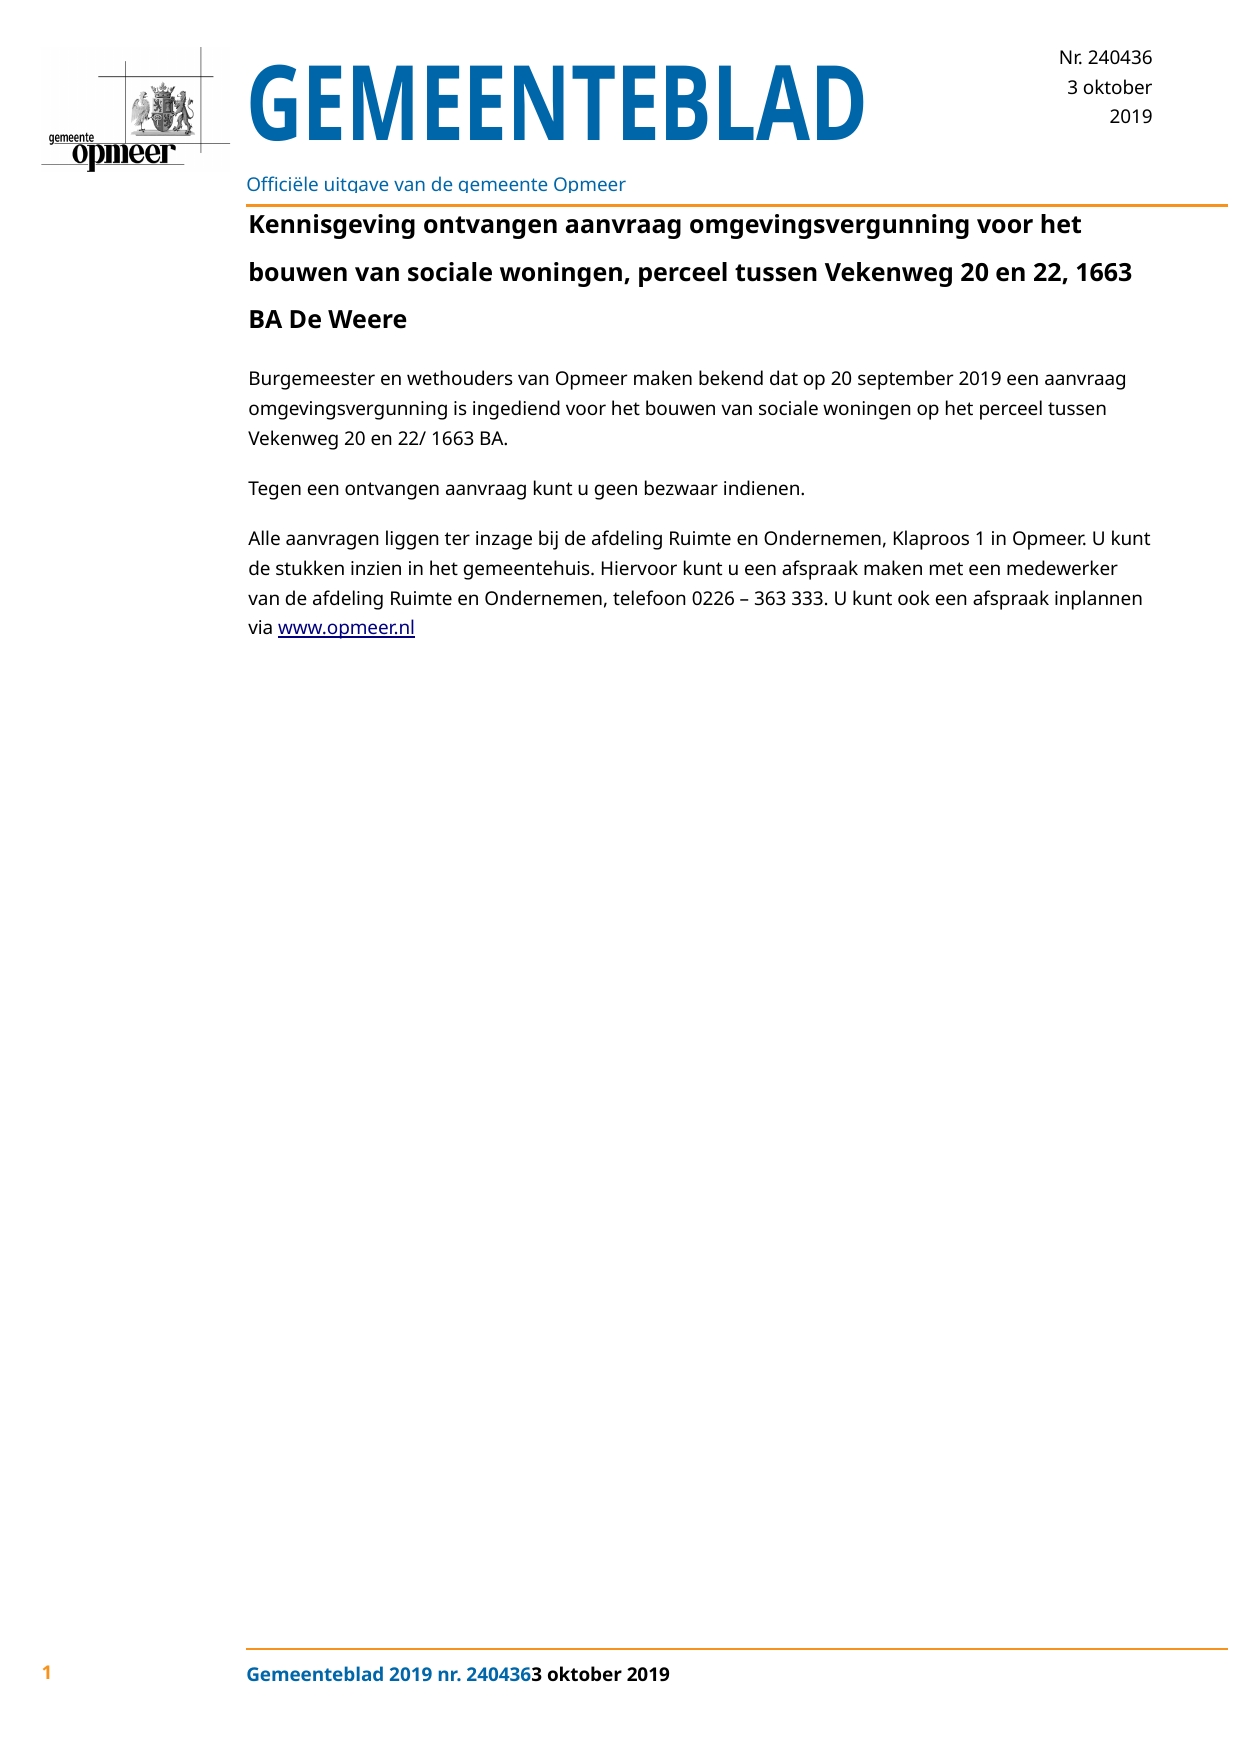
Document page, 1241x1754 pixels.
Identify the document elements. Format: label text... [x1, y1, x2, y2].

text Alle aanvragen liggen ter inzage bij de afdeling Ruimte en Ondernemen, Klaproos 1 in Opmeer. U kunt de stukken inzien in het gemeentehuis. Hiervoor kunt u een afspraak maken met een medewerker van de afdeling Ruimte en Ondernemen, telefoon 0226 – 363 333. U kunt ook een afspraak inplannen via www.opmeer.nl [248, 526, 1152, 640]
picture [41, 47, 231, 172]
text Tegen een ontvangen aanvraag kunt u geen bezwaar indienen. [248, 475, 1152, 501]
text Kennisgeving ontvangen aanvraag omgevingsvergunning voor het bouwen van sociale woningen, perceel tussen Vekenweg 20 en 22, 1663 BA De Weere [248, 207, 1152, 336]
text Burgemeester en wethouders van Opmeer maken bekend dat op 20 september 2019 een aanvraag omgevingsvergunning is ingediend voor het bouwen van sociale woningen op het perceel tussen Vekenweg 20 en 22/ 1663 BA. [248, 366, 1152, 450]
